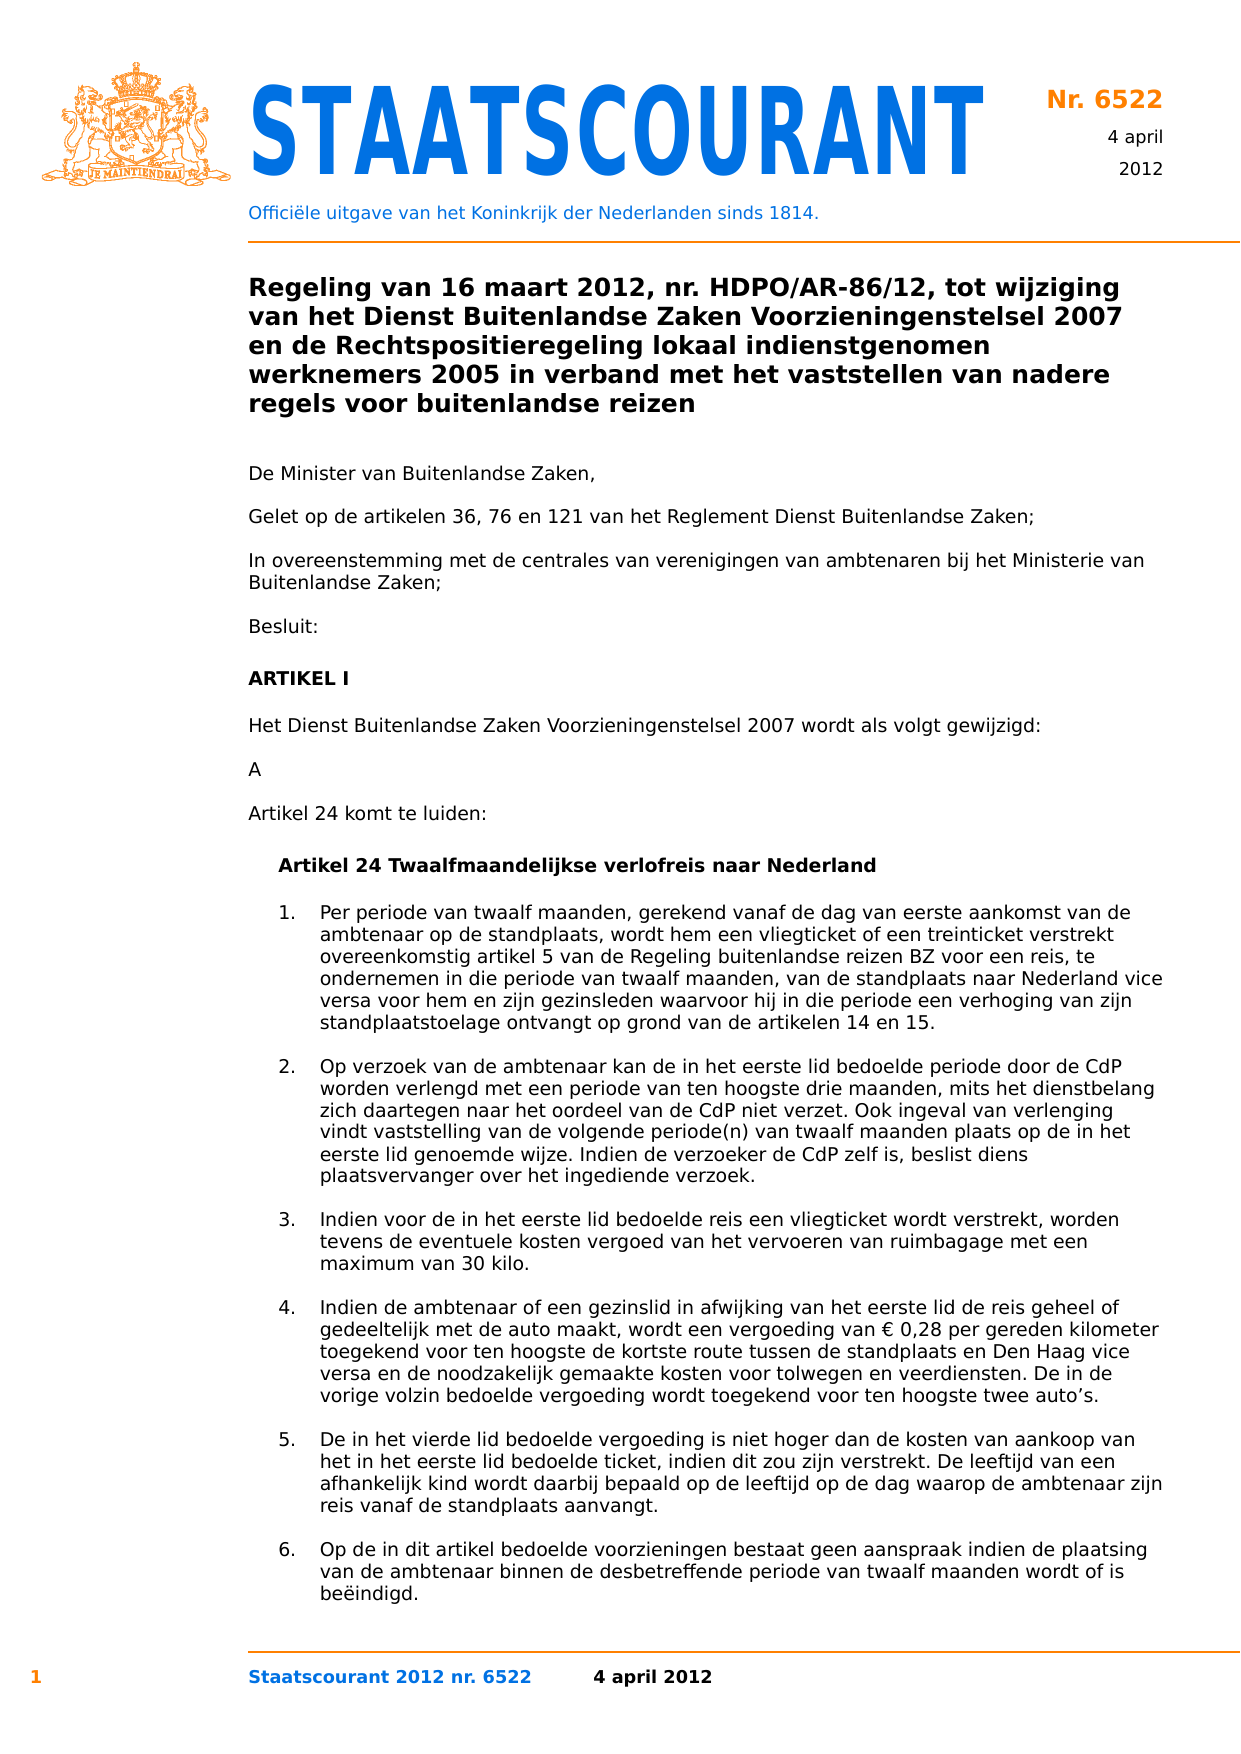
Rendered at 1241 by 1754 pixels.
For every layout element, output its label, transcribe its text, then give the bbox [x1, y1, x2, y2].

subtitle ARTIKEL I [248, 668, 1163, 690]
text 5. De in het vierde lid bedoelde vergoeding is niet hoger dan de kosten van aankoop van het in het eerste lid bedoelde ticket, indien dit zou zijn verstrekt. De leeftijd van een afhankelijk kind wordt daarbij bepaald op de leeftijd op de dag waarop de ambtenaar zijn reis vanaf de standplaats aanvangt. [278, 1429, 1163, 1517]
text In overeenstemming met de centrales van verenigingen van ambtenaren bij het Ministerie van Buitenlandse Zaken; [248, 550, 1163, 594]
table_cell Officiële uitgave van het Koninkrijk der Nederlanden sinds 1814. [248, 203, 1240, 241]
table_cell 4 april [998, 121, 1240, 153]
subtitle Regeling van 16 maart 2012, nr. HDPO/AR-86/12, tot wijziging van het Dienst Buitenlandse Zaken Voorzieningenstelsel 2007 en de Rechtspositieregeling lokaal indienstgenomen werknemers 2005 in verband met het vaststellen van nadere regels voor buitenlandse reizen [248, 273, 1163, 419]
table_header Nr. 6522 [998, 62, 1240, 121]
text 1. Per periode van twaalf maanden, gerekend vanaf de dag van eerste aankomst van de ambtenaar op de standplaats, wordt hem een vliegticket of een treinticket verstrekt overeenkomstig artikel 5 van de Regeling buitenlandse reizen BZ voor een reis, te ondernemen in die periode van twaalf maanden, van de standplaats naar Nederland vice versa voor hem en zijn gezinsleden waarvoor hij in die periode een verhoging van zijn standplaatstoelage ontvangt op grond van de artikelen 14 en 15. [278, 902, 1163, 1034]
text 2. Op verzoek van de ambtenaar kan de in het eerste lid bedoelde periode door de CdP worden verlengd met een periode van ten hoogste drie maanden, mits het dienstbelang zich daartegen naar het oordeel van de CdP niet verzet. Ook ingeval van verlenging vindt vaststelling van de volgende periode(n) van twaalf maanden plaats op de in het eerste lid genoemde wijze. Indien de verzoeker de CdP zelf is, beslist diens plaatsvervanger over het ingediende verzoek. [278, 1056, 1163, 1187]
text Gelet op de artikelen 36, 76 en 121 van het Reglement Dienst Buitenlandse Zaken; [248, 506, 1163, 528]
text 3. Indien voor de in het eerste lid bedoelde reis een vliegticket wordt verstrekt, worden tevens de eventuele kosten vergoed van het vervoeren van ruimbagage met een maximum van 30 kilo. [278, 1209, 1163, 1275]
table_header [25, 62, 248, 241]
text Artikel 24 komt te luiden: [248, 803, 1163, 825]
text De Minister van Buitenlandse Zaken, [248, 463, 1163, 484]
text Het Dienst Buitenlandse Zaken Voorzieningenstelsel 2007 wordt als volgt gewijzigd: [248, 715, 1163, 737]
subtitle Artikel 24 Twaalfmaandelijkse verlofreis naar Nederland [278, 855, 1163, 877]
text 6. Op de in dit artikel bedoelde voorzieningen bestaat geen aanspraak indien de plaatsing van de ambtenaar binnen de desbetreffende periode van twaalf maanden wordt of is beëindigd. [278, 1539, 1163, 1604]
text A [248, 759, 1163, 781]
text 4. Indien de ambtenaar of een gezinslid in afwijking van het eerste lid de reis geheel of gedeeltelijk met de auto maakt, wordt een vergoeding van € 0,28 per gereden kilometer toegekend voor ten hoogste de kortste route tussen de standplaats en Den Haag vice versa en de noodzakelijk gemaakte kosten voor tolwegen en veerdiensten. De in de vorige volzin bedoelde vergoeding wordt toegekend voor ten hoogste twee auto’s. [278, 1297, 1163, 1407]
text Besluit: [248, 616, 1163, 638]
table_header STAATSCOURANT [248, 62, 998, 203]
picture [41, 62, 231, 186]
table_cell 2012 [998, 153, 1240, 203]
